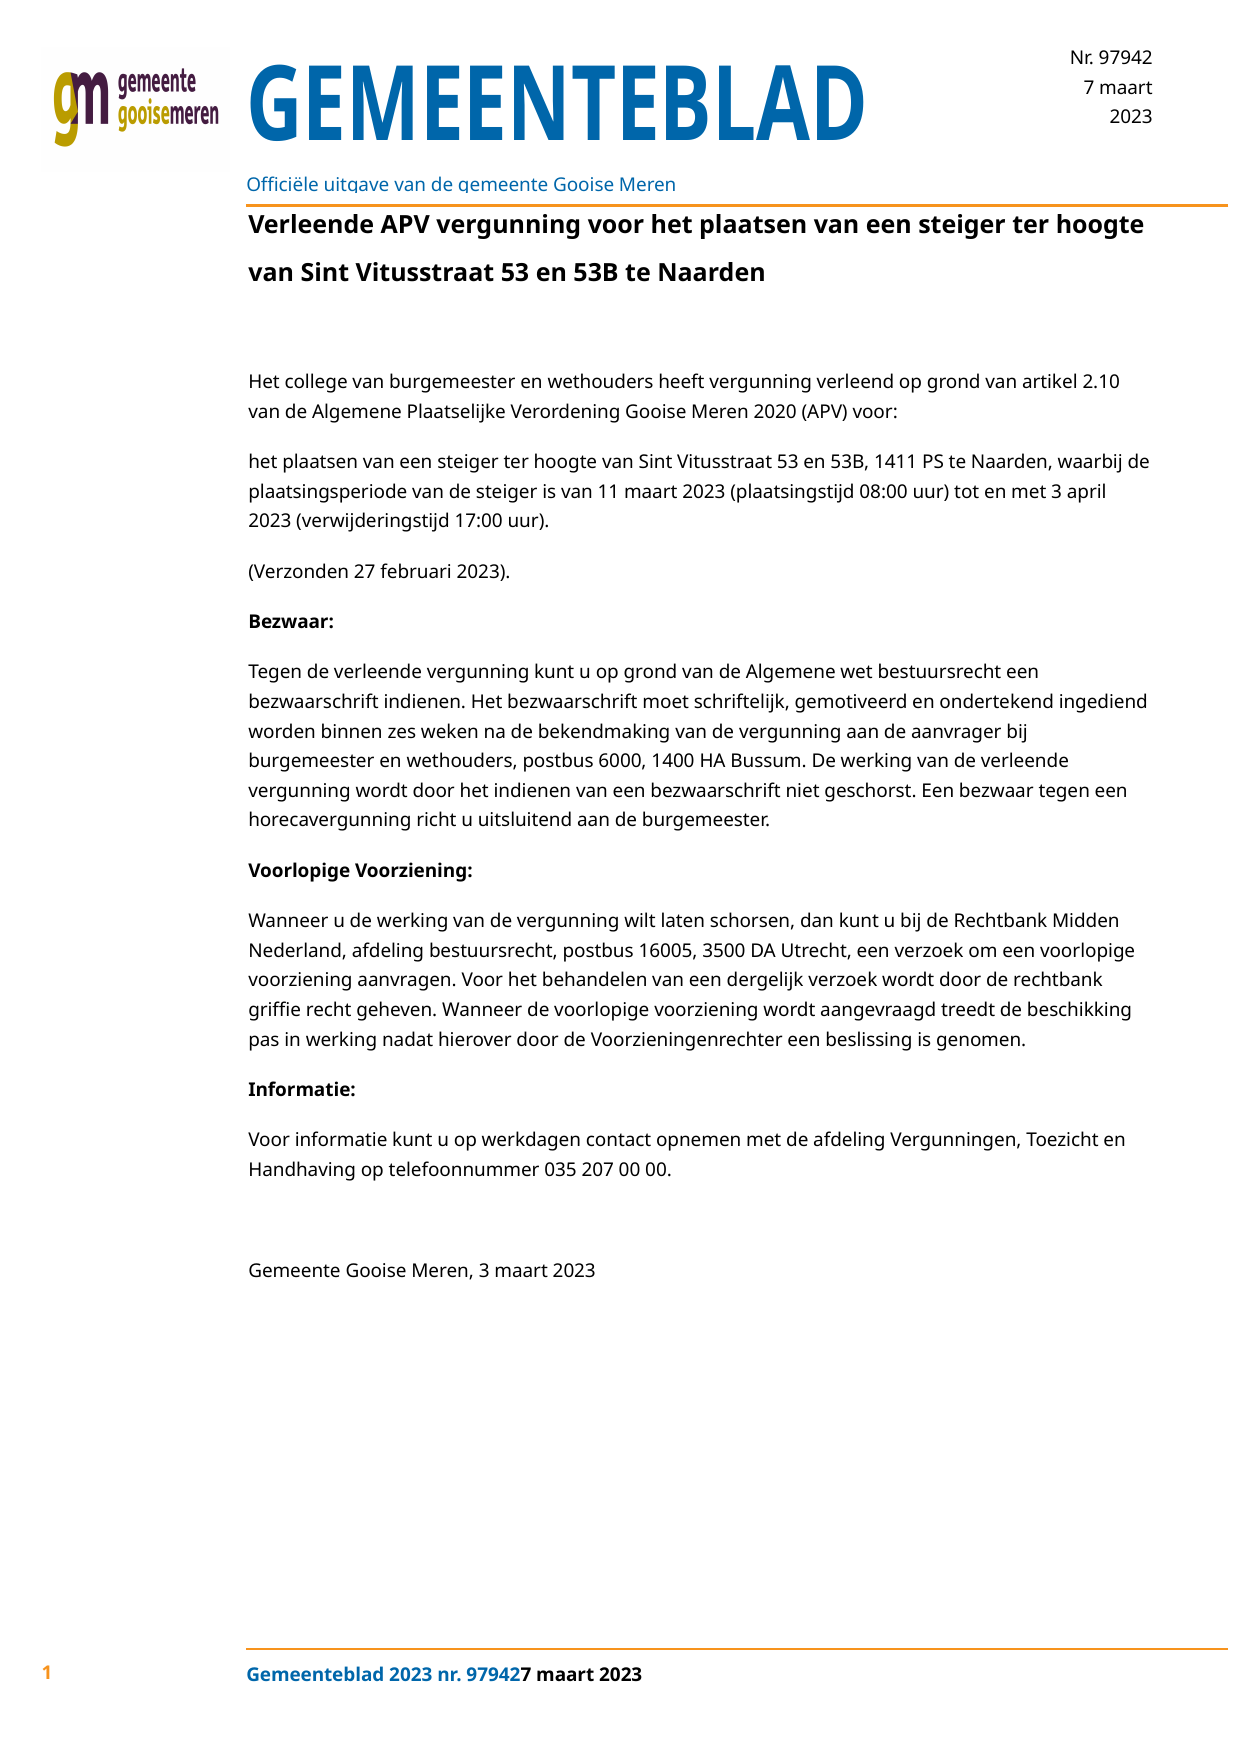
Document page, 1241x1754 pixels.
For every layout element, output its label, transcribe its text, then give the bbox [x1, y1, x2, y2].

text Gemeente Gooise Meren, 3 maart 2023 [248, 1257, 1152, 1283]
picture [41, 47, 231, 172]
text Informatie: [248, 1076, 1152, 1102]
text (Verzonden 27 februari 2023). [248, 558, 1152, 584]
text Wanneer u de werking van de vergunning wilt laten schorsen, dan kunt u bij de Rechtbank Midden Nederland, afdeling bestuursrecht, postbus 16005, 3500 DA Utrecht, een verzoek om een voorlopige voorziening aanvragen. Voor het behandelen van een dergelijk verzoek wordt door de rechtbank griffie recht geheven. Wanneer de voorlopige voorziening wordt aangevraagd treedt de beschikking pas in werking nadat hierover door de Voorzieningenrechter een beslissing is genomen. [248, 907, 1152, 1052]
text het plaatsen van een steiger ter hoogte van Sint Vitusstraat 53 en 53B, 1411 PS te Naarden, waarbij de plaatsingsperiode van de steiger is van 11 maart 2023 (plaatsingstijd 08:00 uur) tot en met 3 april 2023 (verwijderingstijd 17:00 uur). [248, 448, 1152, 533]
text Verleende APV vergunning voor het plaatsen van een steiger ter hoogte van Sint Vitusstraat 53 en 53B te Naarden [248, 207, 1152, 288]
text Bezwaar: [248, 608, 1152, 634]
text Voor informatie kunt u op werkdagen contact opnemen met de afdeling Vergunningen, Toezicht en Handhaving op telefoonnummer 035 207 00 00. [248, 1127, 1152, 1182]
text Tegen de verleende vergunning kunt u op grond van de Algemene wet bestuursrecht een bezwaarschrift indienen. Het bezwaarschrift moet schriftelijk, gemotiveerd en ondertekend ingediend worden binnen zes weken na de bekendmaking van de vergunning aan de aanvrager bij burgemeester en wethouders, postbus 6000, 1400 HA Bussum. De werking van de verleende vergunning wordt door het indienen van een bezwaarschrift niet geschorst. Een bezwaar tegen een horecavergunning richt u uitsluitend aan de burgemeester. [248, 659, 1152, 832]
text Het college van burgemeester en wethouders heeft vergunning verleend op grond van artikel 2.10 van de Algemene Plaatselijke Verordening Gooise Meren 2020 (APV) voor: [248, 368, 1152, 424]
text Voorlopige Voorziening: [248, 857, 1152, 883]
